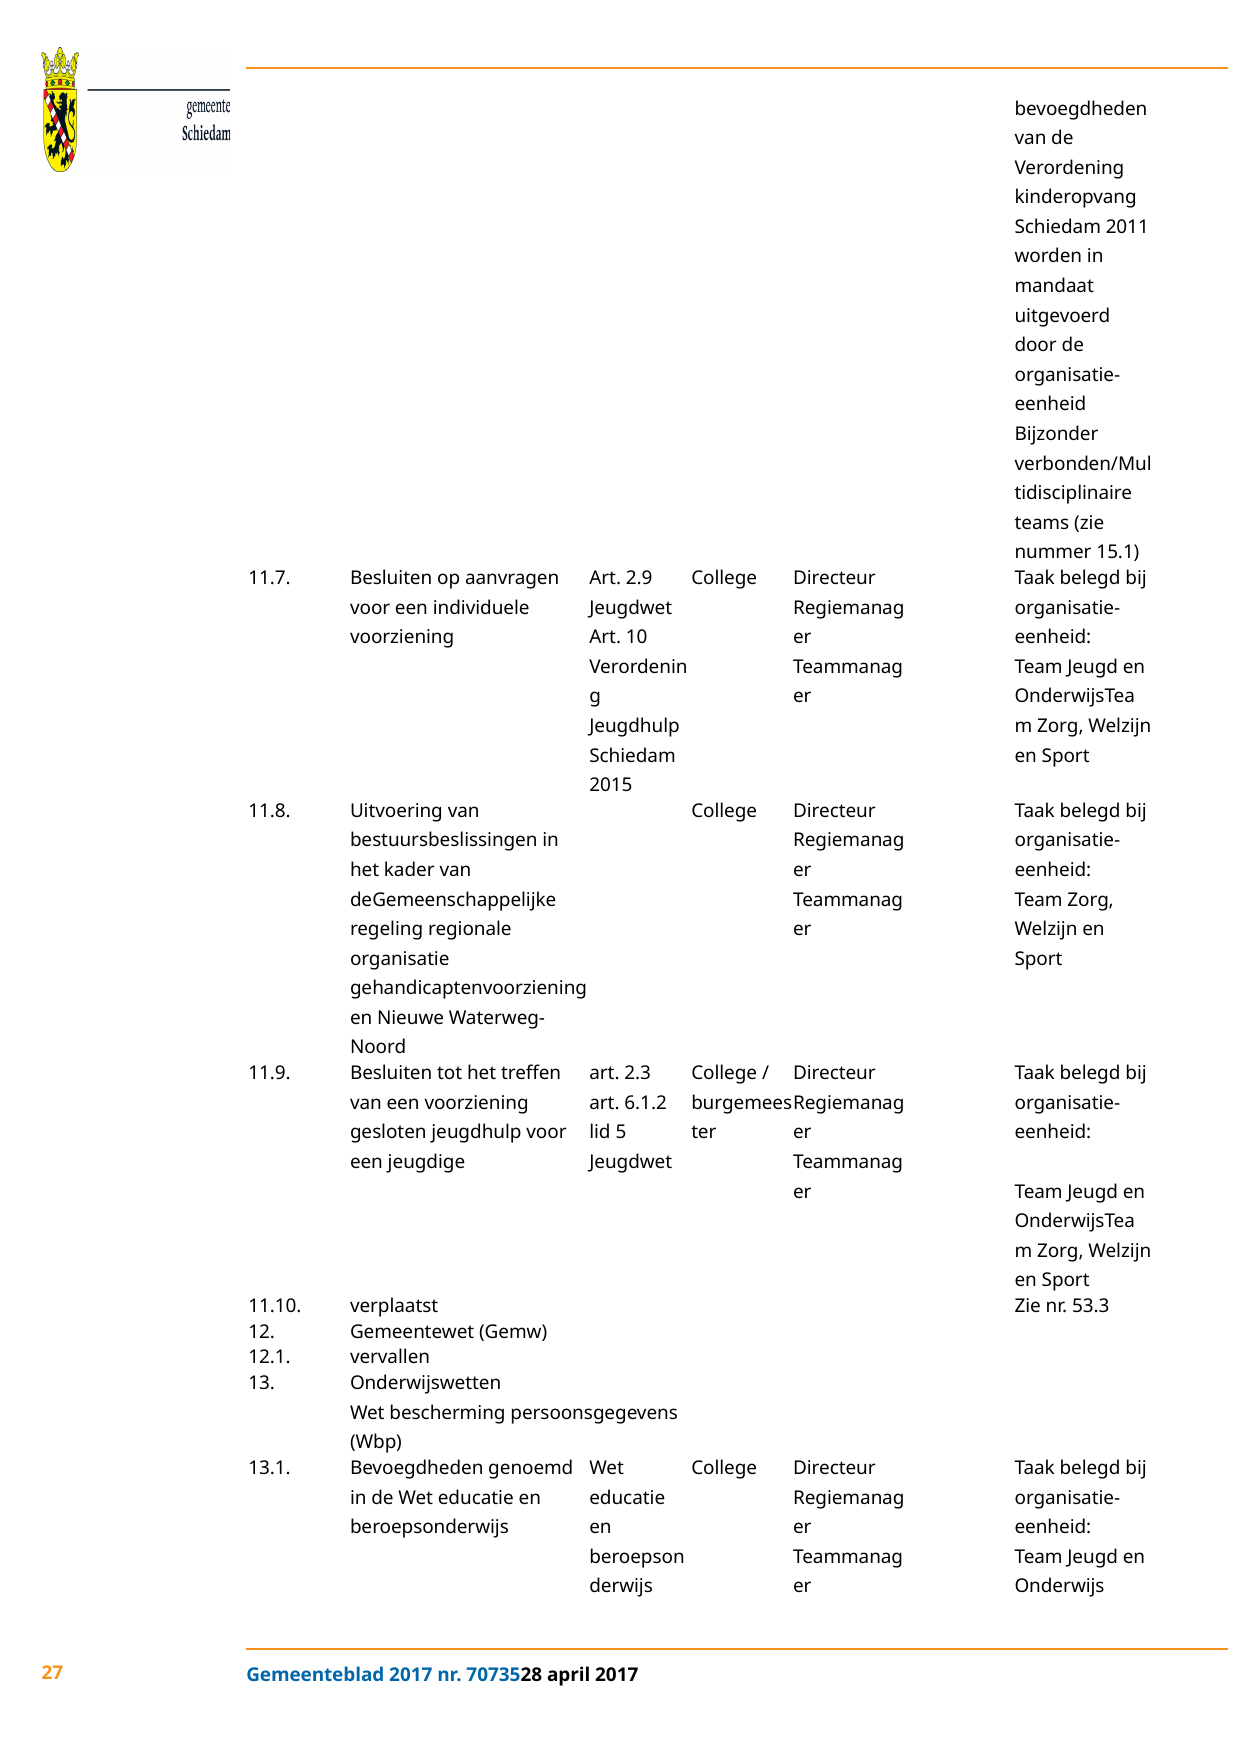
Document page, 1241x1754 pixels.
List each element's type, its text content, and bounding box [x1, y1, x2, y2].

table_cell College / burgemeester [691, 1060, 793, 1292]
table_cell bevoegdheden van de Verordening kinderopvang Schiedam 2011 worden in mandaat uitgevoerd door de organisatie-eenheid Bijzonder verbonden/Multidisciplinaire teams (zie nummer 15.1) [1014, 95, 1152, 564]
table_cell 12.1. [248, 1344, 350, 1369]
table_cell [691, 95, 793, 564]
table_cell [691, 1344, 793, 1369]
table_cell [248, 95, 350, 564]
table_cell Taak belegd bij organisatie-eenheid: Team Zorg, Welzijn en Sport [1014, 797, 1152, 1059]
table_cell Art. 2.9 Jeugdwet Art. 10 Verordening Jeugdhulp Schiedam 2015 [589, 564, 691, 797]
table_cell [1014, 1344, 1152, 1369]
table_cell Taak belegd bij organisatie-eenheid: Team Jeugd en OnderwijsTeam Zorg, Welzijn en Sport [1014, 1060, 1152, 1292]
table_cell [908, 1454, 1014, 1598]
table_cell [793, 1344, 908, 1369]
table_cell Directeur Regiemanager Teammanager [793, 1060, 908, 1292]
table_cell Gemeentewet (Gemw) [350, 1318, 691, 1344]
table_cell 13. [248, 1370, 350, 1454]
table_cell [908, 564, 1014, 797]
table_cell College [691, 1454, 793, 1598]
table_cell [350, 95, 589, 564]
table_cell [691, 1318, 793, 1344]
table_cell art. 2.3 art. 6.1.2 lid 5 Jeugdwet [589, 1060, 691, 1292]
table_cell [1014, 1318, 1152, 1344]
table_cell [691, 1292, 793, 1318]
table_cell Directeur Regiemanager Teammanager [793, 797, 908, 1059]
table_cell College [691, 797, 793, 1059]
table_cell [589, 1344, 691, 1369]
table_cell 13.1. [248, 1454, 350, 1598]
table_cell verplaatst [350, 1292, 589, 1318]
table_cell Uitvoering van bestuursbeslissingen in het kader van deGemeenschappelijke regeling regionale organisatie gehandicaptenvoorzieningen Nieuwe Waterweg-Noord [350, 797, 589, 1059]
table_cell [793, 1318, 908, 1344]
table_cell Besluiten tot het treffen van een voorziening gesloten jeugdhulp voor een jeugdige [350, 1060, 589, 1292]
table_cell [1014, 1370, 1152, 1454]
table_cell Besluiten op aanvragen voor een individuele voorziening [350, 564, 589, 797]
picture [41, 47, 231, 172]
table_cell [793, 1370, 908, 1454]
table_cell [908, 1292, 1014, 1318]
table_cell [691, 1370, 793, 1454]
table_cell 12. [248, 1318, 350, 1344]
table_cell [589, 1292, 691, 1318]
table_cell 11.8. [248, 797, 350, 1059]
table_cell [908, 1318, 1014, 1344]
table_cell [908, 797, 1014, 1059]
table_cell [793, 95, 908, 564]
table_cell Taak belegd bij organisatie-eenheid: Team Jeugd en Onderwijs [1014, 1454, 1152, 1598]
table_cell Taak belegd bij organisatie-eenheid: Team Jeugd en OnderwijsTeam Zorg, Welzijn en Sport [1014, 564, 1152, 797]
table_cell [589, 797, 691, 1059]
table_cell College [691, 564, 793, 797]
table_cell Directeur Regiemanager Teammanager [793, 564, 908, 797]
table_cell Bevoegdheden genoemd in de Wet educatie en beroepsonderwijs [350, 1454, 589, 1598]
table_cell vervallen [350, 1344, 589, 1369]
table_cell 11.10. [248, 1292, 350, 1318]
table_cell 11.9. [248, 1060, 350, 1292]
table_cell [908, 1344, 1014, 1369]
table_cell [908, 1370, 1014, 1454]
table_cell [589, 95, 691, 564]
table_cell [908, 95, 1014, 564]
table_cell Wet educatie en beroepsonderwijs [589, 1454, 691, 1598]
table_cell Onderwijswetten Wet bescherming persoonsgegevens (Wbp) [350, 1370, 691, 1454]
table_cell Directeur Regiemanager Teammanager [793, 1454, 908, 1598]
table_cell 11.7. [248, 564, 350, 797]
table_cell [908, 1060, 1014, 1292]
table_cell Zie nr. 53.3 [1014, 1292, 1152, 1318]
table_cell [793, 1292, 908, 1318]
